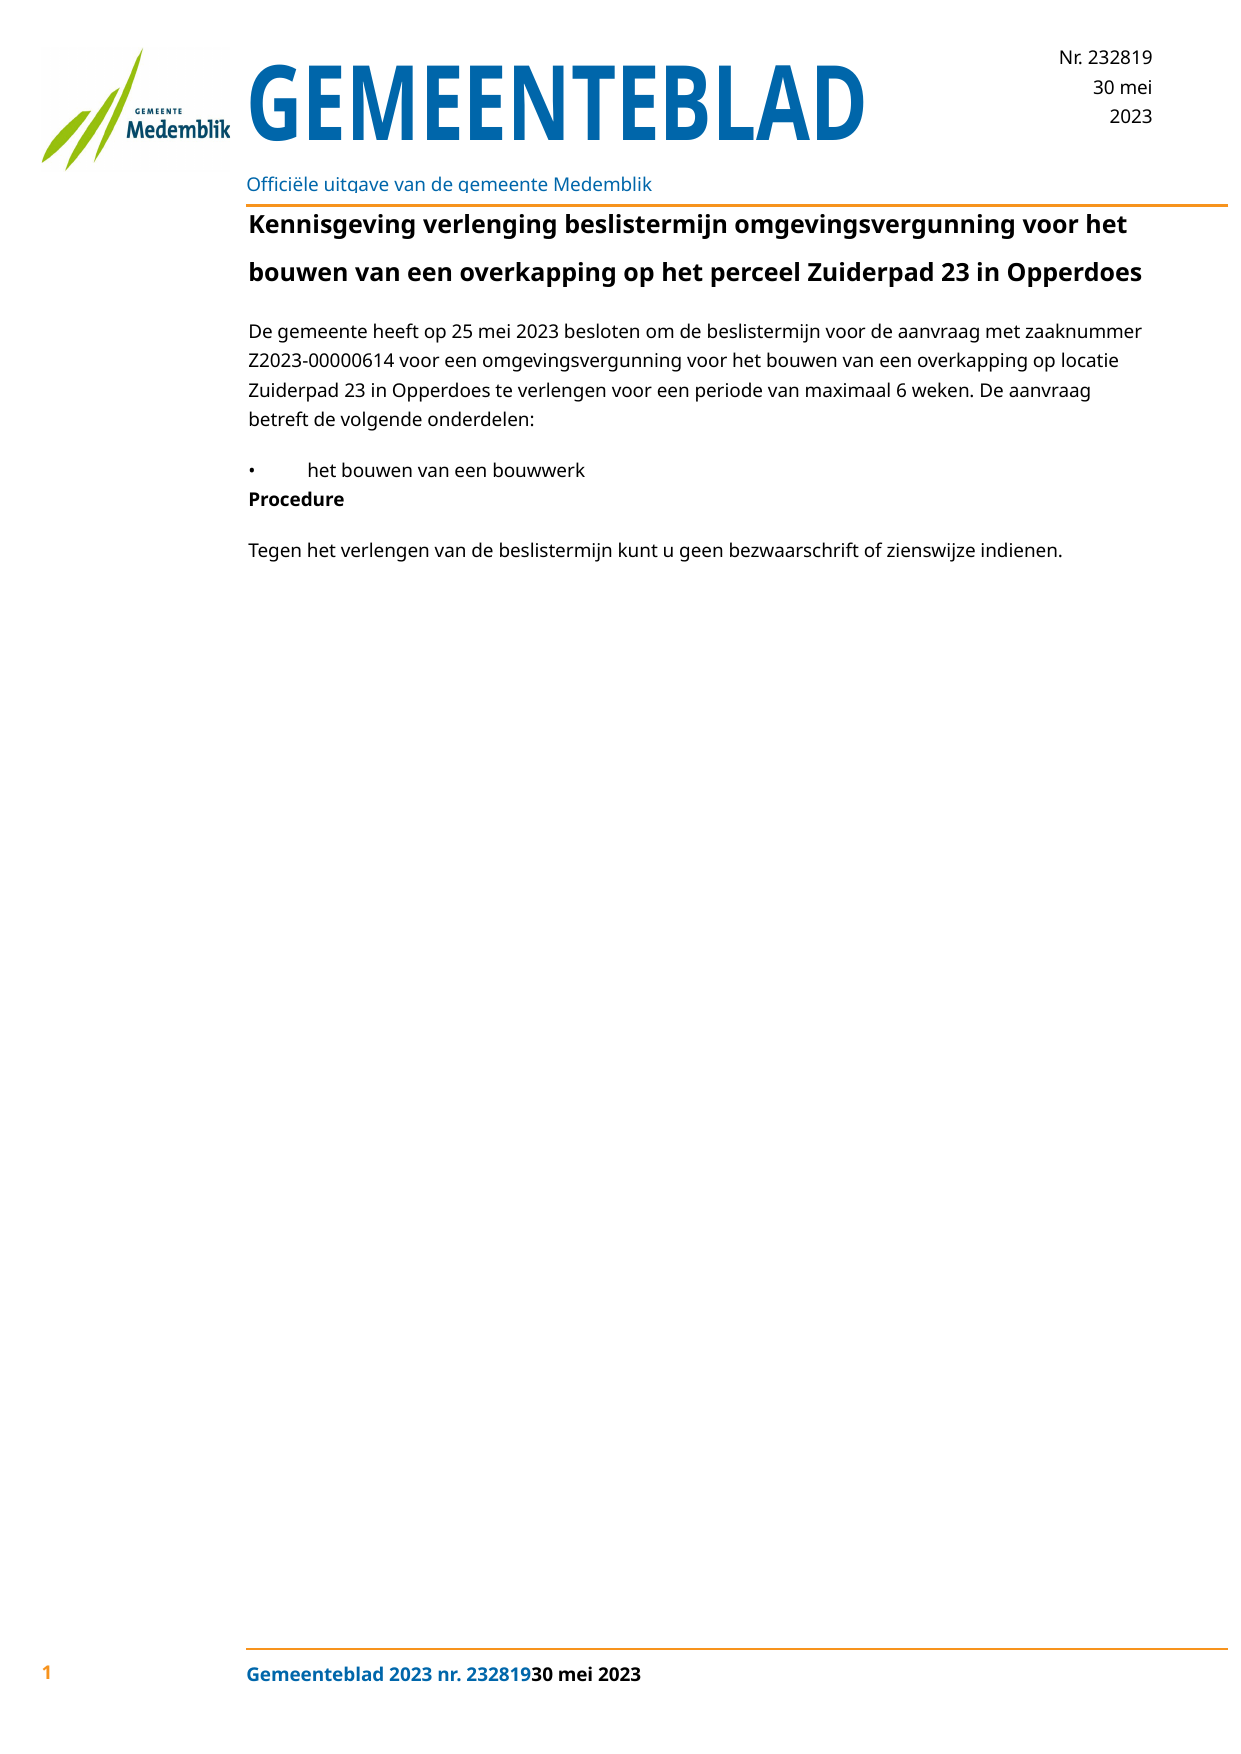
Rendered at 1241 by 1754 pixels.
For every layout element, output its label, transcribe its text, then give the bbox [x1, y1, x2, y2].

text Kennisgeving verlenging beslistermijn omgevingsvergunning voor het bouwen van een overkapping op het perceel Zuiderpad 23 in Opperdoes [248, 207, 1152, 288]
picture [41, 47, 231, 172]
text Procedure [248, 487, 1152, 512]
text Tegen het verlengen van de beslistermijn kunt u geen bezwaarschrift of zienswijze indienen. [248, 537, 1152, 563]
list het bouwen van een bouwwerk [248, 457, 1152, 483]
text De gemeente heeft op 25 mei 2023 besloten om de beslistermijn voor de aanvraag met zaaknummer Z2023-00000614 voor een omgevingsvergunning voor het bouwen van een overkapping op locatie Zuiderpad 23 in Opperdoes te verlengen voor een periode van maximaal 6 weken. De aanvraag betreft de volgende onderdelen: [248, 318, 1152, 432]
